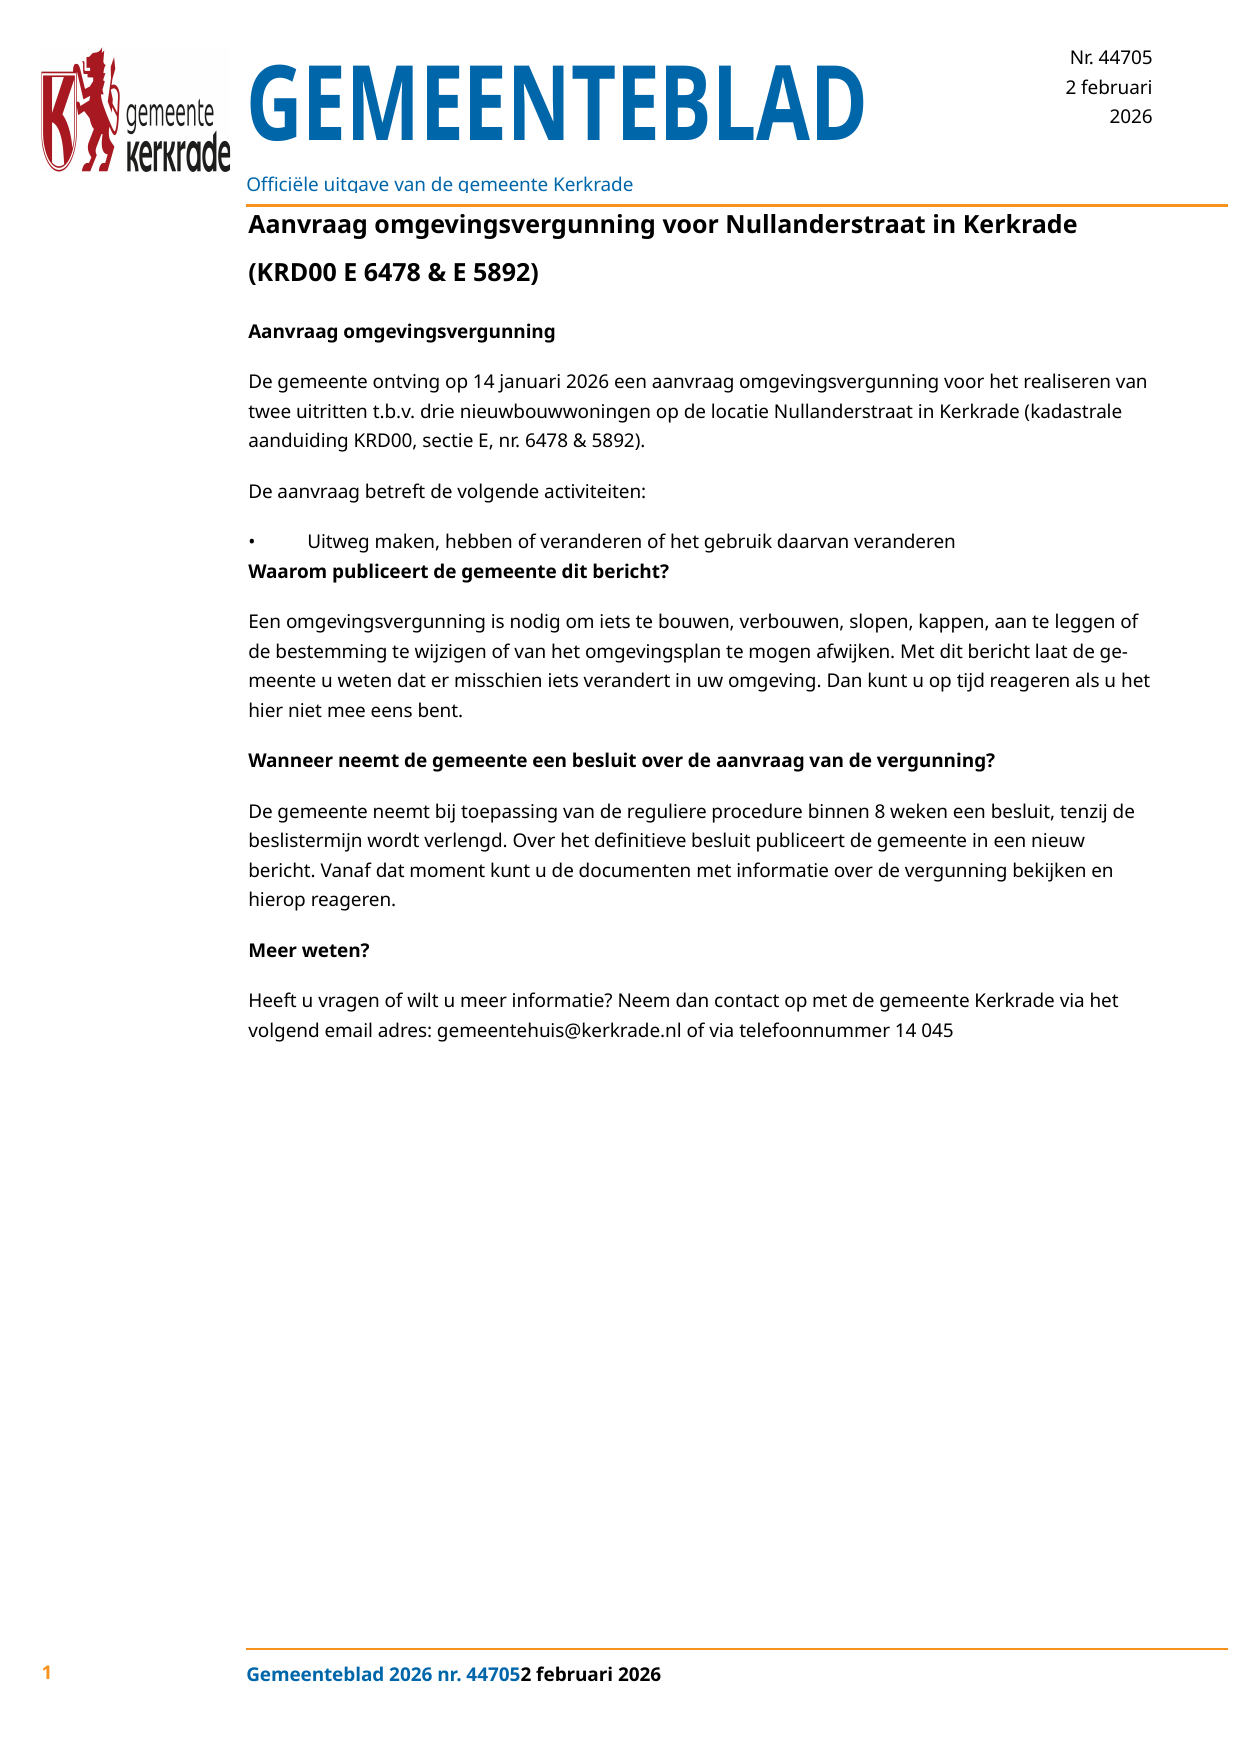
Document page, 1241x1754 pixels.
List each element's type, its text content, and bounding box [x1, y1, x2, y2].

text De gemeente ontving op 14 januari 2026 een aanvraag omgevingsvergunning voor het realiseren van twee uitritten t.b.v. drie nieuwbouwwoningen op de locatie Nullanderstraat in Kerkrade (kadastrale aanduiding KRD00, sectie E, nr. 6478 & 5892). [248, 368, 1152, 453]
text Meer weten? [248, 937, 1152, 963]
text Een omgevingsvergunning is nodig om iets te bouwen, verbouwen, slopen, kappen, aan te leggen of de bestemming te wijzigen of van het omgevingsplan te mogen afwijken. Met dit bericht laat de ge- meente u weten dat er misschien iets verandert in uw omgeving. Dan kunt u op tijd reageren als u het hier niet mee eens bent. [248, 608, 1152, 723]
text Aanvraag omgevingsvergunning voor Nullanderstraat in Kerkrade (KRD00 E 6478 & E 5892) [248, 207, 1152, 288]
text Aanvraag omgevingsvergunning [248, 318, 1152, 344]
picture [41, 47, 231, 172]
text Heeft u vragen of wilt u meer informatie? Neem dan contact op met de gemeente Kerkrade via het volgend email adres: gemeentehuis@kerkrade.nl of via telefoonnummer 14 045 [248, 987, 1152, 1043]
text Waarom publiceert de gemeente dit bericht? [248, 558, 1152, 584]
list Uitweg maken, hebben of veranderen of het gebruik daarvan veranderen [248, 528, 1152, 554]
text Wanneer neemt de gemeente een besluit over de aanvraag van de vergunning? [248, 747, 1152, 773]
text De gemeente neemt bij toepassing van de reguliere procedure binnen 8 weken een besluit, tenzij de beslistermijn wordt verlengd. Over het definitieve besluit publiceert de gemeente in een nieuw bericht. Vanaf dat moment kunt u de documenten met informatie over de vergunning bekijken en hierop reageren. [248, 798, 1152, 912]
text De aanvraag betreft de volgende activiteiten: [248, 478, 1152, 504]
